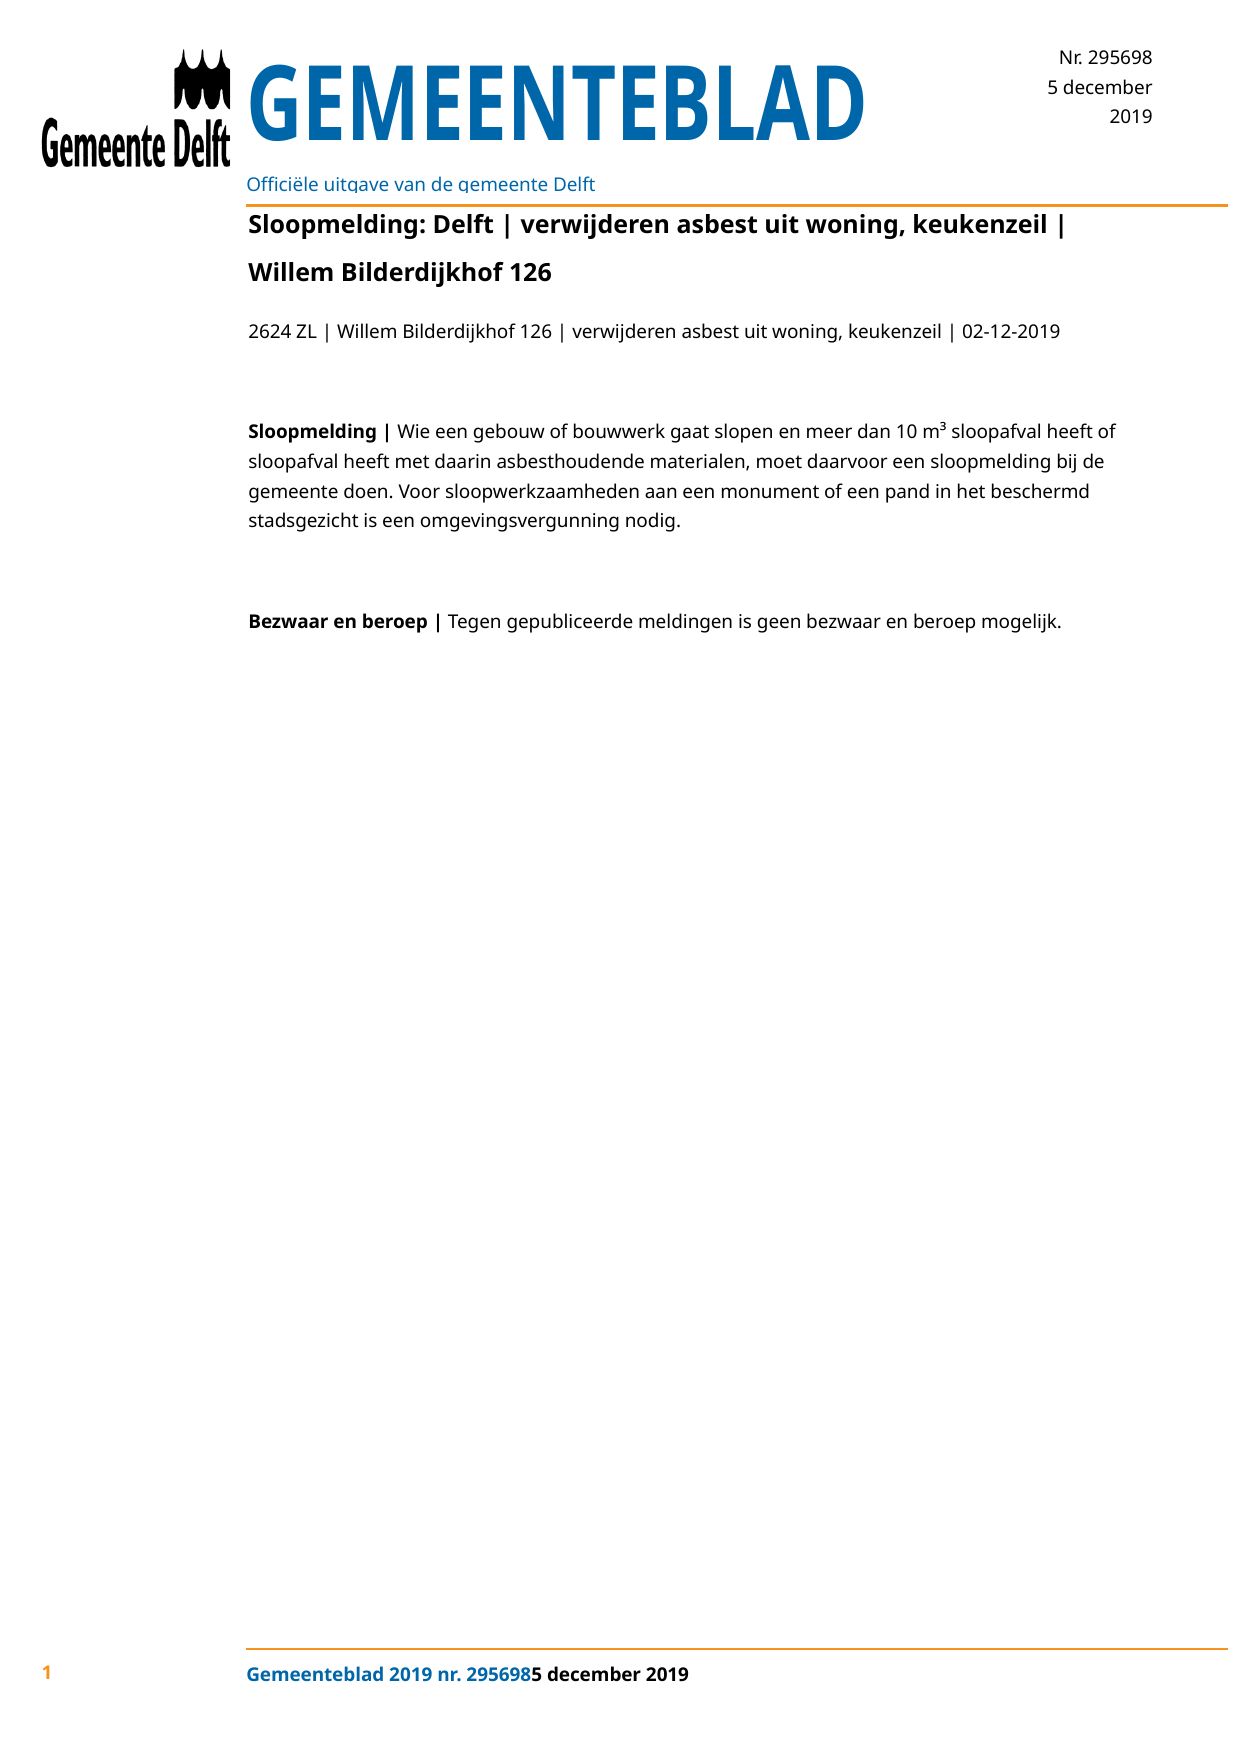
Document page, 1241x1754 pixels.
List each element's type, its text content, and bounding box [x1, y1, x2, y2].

text Sloopmelding | Wie een gebouw of bouwwerk gaat slopen en meer dan 10 m³ sloopafval heeft of sloopafval heeft met daarin asbesthoudende materialen, moet daarvoor een sloopmelding bij de gemeente doen. Voor sloopwerkzaamheden aan een monument of een pand in het beschermd stadsgezicht is een omgevingsvergunning nodig. [248, 419, 1152, 533]
picture [41, 47, 231, 172]
text Sloopmelding: Delft | verwijderen asbest uit woning, keukenzeil | Willem Bilderdijkhof 126 [248, 207, 1152, 288]
text Bezwaar en beroep | Tegen gepubliceerde meldingen is geen bezwaar en beroep mogelijk. [248, 608, 1152, 634]
text 2624 ZL | Willem Bilderdijkhof 126 | verwijderen asbest uit woning, keukenzeil | 02-12-2019 [248, 318, 1152, 344]
